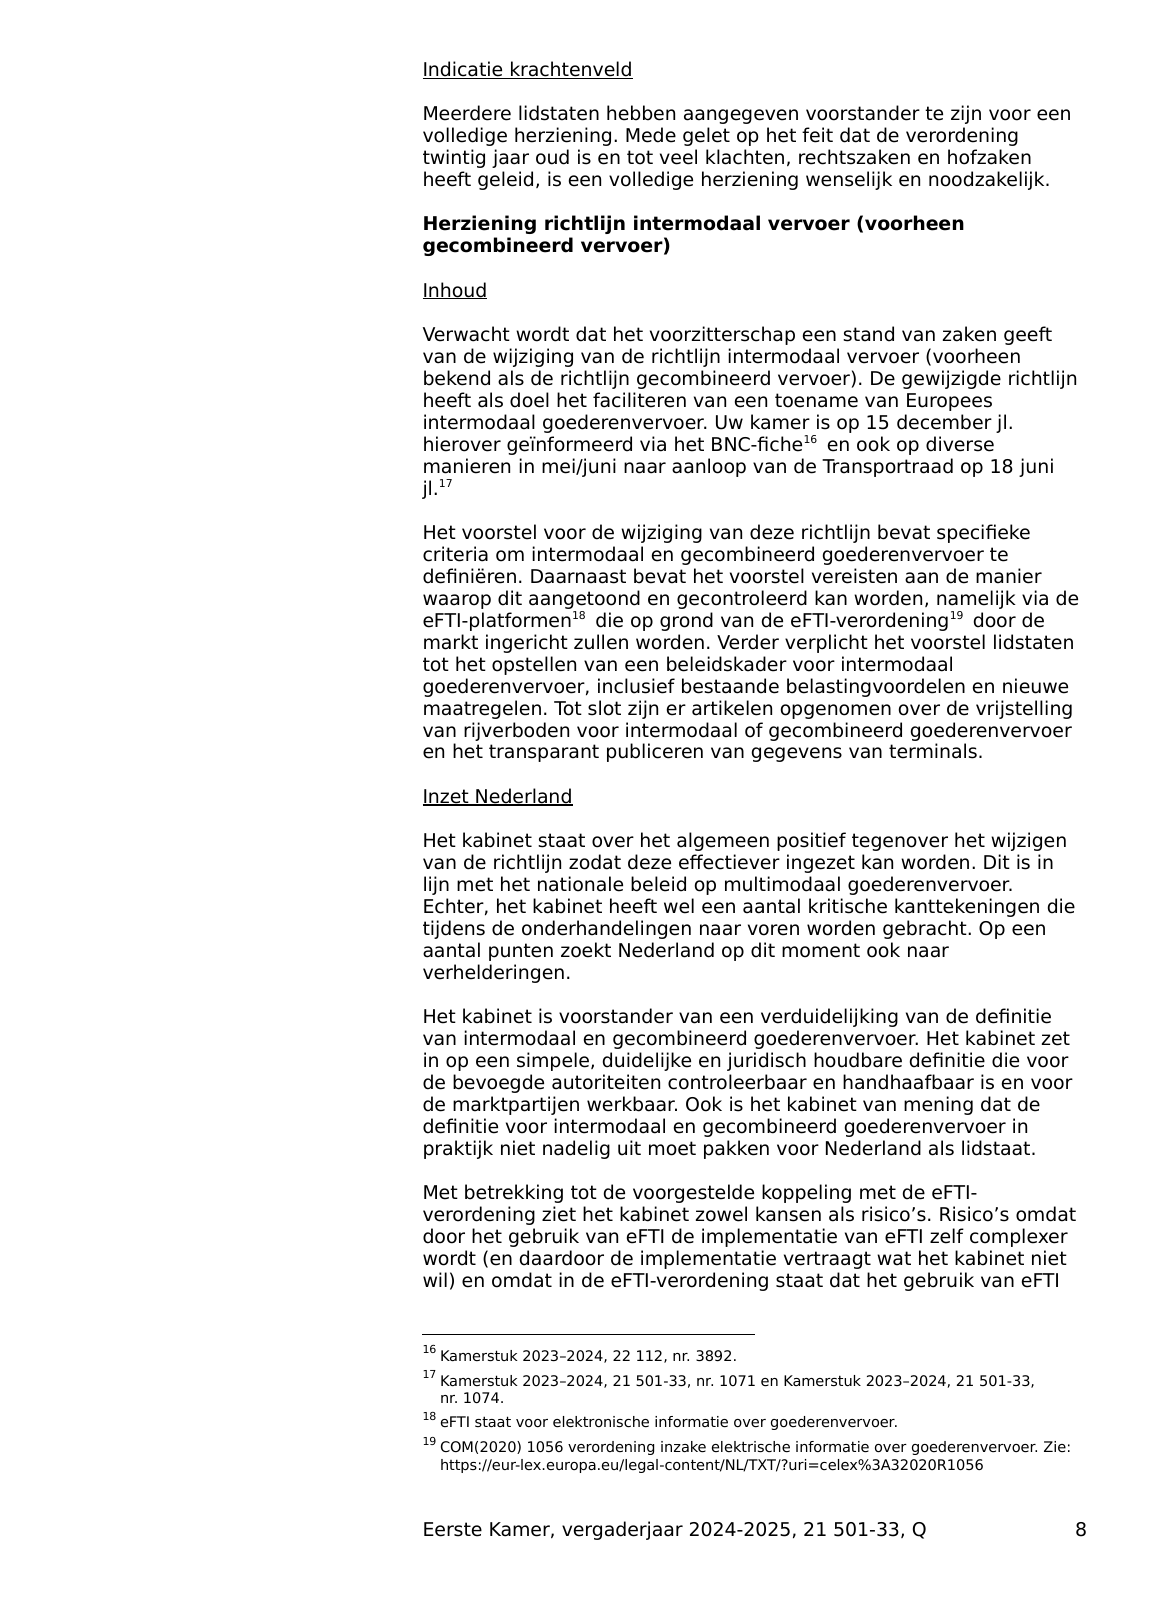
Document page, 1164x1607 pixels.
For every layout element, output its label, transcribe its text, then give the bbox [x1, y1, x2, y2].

text Verwacht wordt dat het voorzitterschap een stand van zaken geeft van de wijziging van de richtlijn intermodaal vervoer (voorheen bekend als de richtlijn gecombineerd vervoer). De gewijzigde richtlijn heeft als doel het faciliteren van een toename van Europees intermodaal goederenvervoer. Uw kamer is op 15 december jl. hierover geïnformeerd via het BNC-fiche en ook op diverse manieren in mei/juni naar aanloop van de Transportraad op 18 juni jl. [422, 324, 1087, 499]
subtitle Inhoud [422, 279, 1087, 301]
text Kamerstuk 2023–2024, 21 501-33, nr. 1071 en Kamerstuk 2023–2024, 21 501-33, nr. 1074. [422, 1368, 1087, 1407]
text eFTI staat voor elektronische informatie over goederenvervoer. [422, 1410, 1087, 1432]
subtitle Indicatie krachtenveld [422, 59, 1087, 81]
text Het kabinet is voorstander van een verduidelijking van de definitie van intermodaal en gecombineerd goederenvervoer. Het kabinet zet in op een simpele, duidelijke en juridisch houdbare definitie die voor de bevoegde autoriteiten controleerbaar en handhaafbaar is en voor de marktpartijen werkbaar. Ook is het kabinet van mening dat de definitie voor intermodaal en gecombineerd goederenvervoer in praktijk niet nadelig uit moet pakken voor Nederland als lidstaat. [422, 1006, 1087, 1160]
text Het kabinet staat over het algemeen positief tegenover het wijzigen van de richtlijn zodat deze effectiever ingezet kan worden. Dit is in lijn met het nationale beleid op multimodaal goederenvervoer. Echter, het kabinet heeft wel een aantal kritische kanttekeningen die tijdens de onderhandelingen naar voren worden gebracht. Op een aantal punten zoekt Nederland op dit moment ook naar verhelderingen. [422, 830, 1087, 984]
text Meerdere lidstaten hebben aangegeven voorstander te zijn voor een volledige herziening. Mede gelet op het feit dat de verordening twintig jaar oud is en tot veel klachten, rechtszaken en hofzaken heeft geleid, is een volledige herziening wenselijk en noodzakelijk. [422, 103, 1087, 191]
subtitle Inzet Nederland [422, 786, 1087, 808]
text Het voorstel voor de wijziging van deze richtlijn bevat specifieke criteria om intermodaal en gecombineerd goederenvervoer te definiëren. Daarnaast bevat het voorstel vereisten aan de manier waarop dit aangetoond en gecontroleerd kan worden, namelijk via de eFTI-platformen die op grond van de eFTI-verordening door de markt ingericht zullen worden. Verder verplicht het voorstel lidstaten tot het opstellen van een beleidskader voor intermodaal goederenvervoer, inclusief bestaande belastingvoordelen en nieuwe maatregelen. Tot slot zijn er artikelen opgenomen over de vrijstelling van rijverboden voor intermodaal of gecombineerd goederenvervoer en het transparant publiceren van gegevens van terminals. [422, 522, 1087, 763]
text Met betrekking tot de voorgestelde koppeling met de eFTI-verordening ziet het kabinet zowel kansen als risico’s. Risico’s omdat door het gebruik van eFTI de implementatie van eFTI zelf complexer wordt (en daardoor de implementatie vertraagt wat het kabinet niet wil) en omdat in de eFTI-verordening staat dat het gebruik van eFTI [422, 1182, 1087, 1292]
subtitle Herziening richtlijn intermodaal vervoer (voorheen gecombineerd vervoer) [422, 213, 1087, 257]
text Kamerstuk 2023–2024, 22 112, nr. 3892. [422, 1343, 1087, 1366]
text COM(2020) 1056 verordening inzake elektrische informatie over goederenvervoer. Zie: https://eur-lex.europa.eu/legal-content/NL/TXT/?uri=celex%3A32020R1056 [422, 1435, 1087, 1474]
